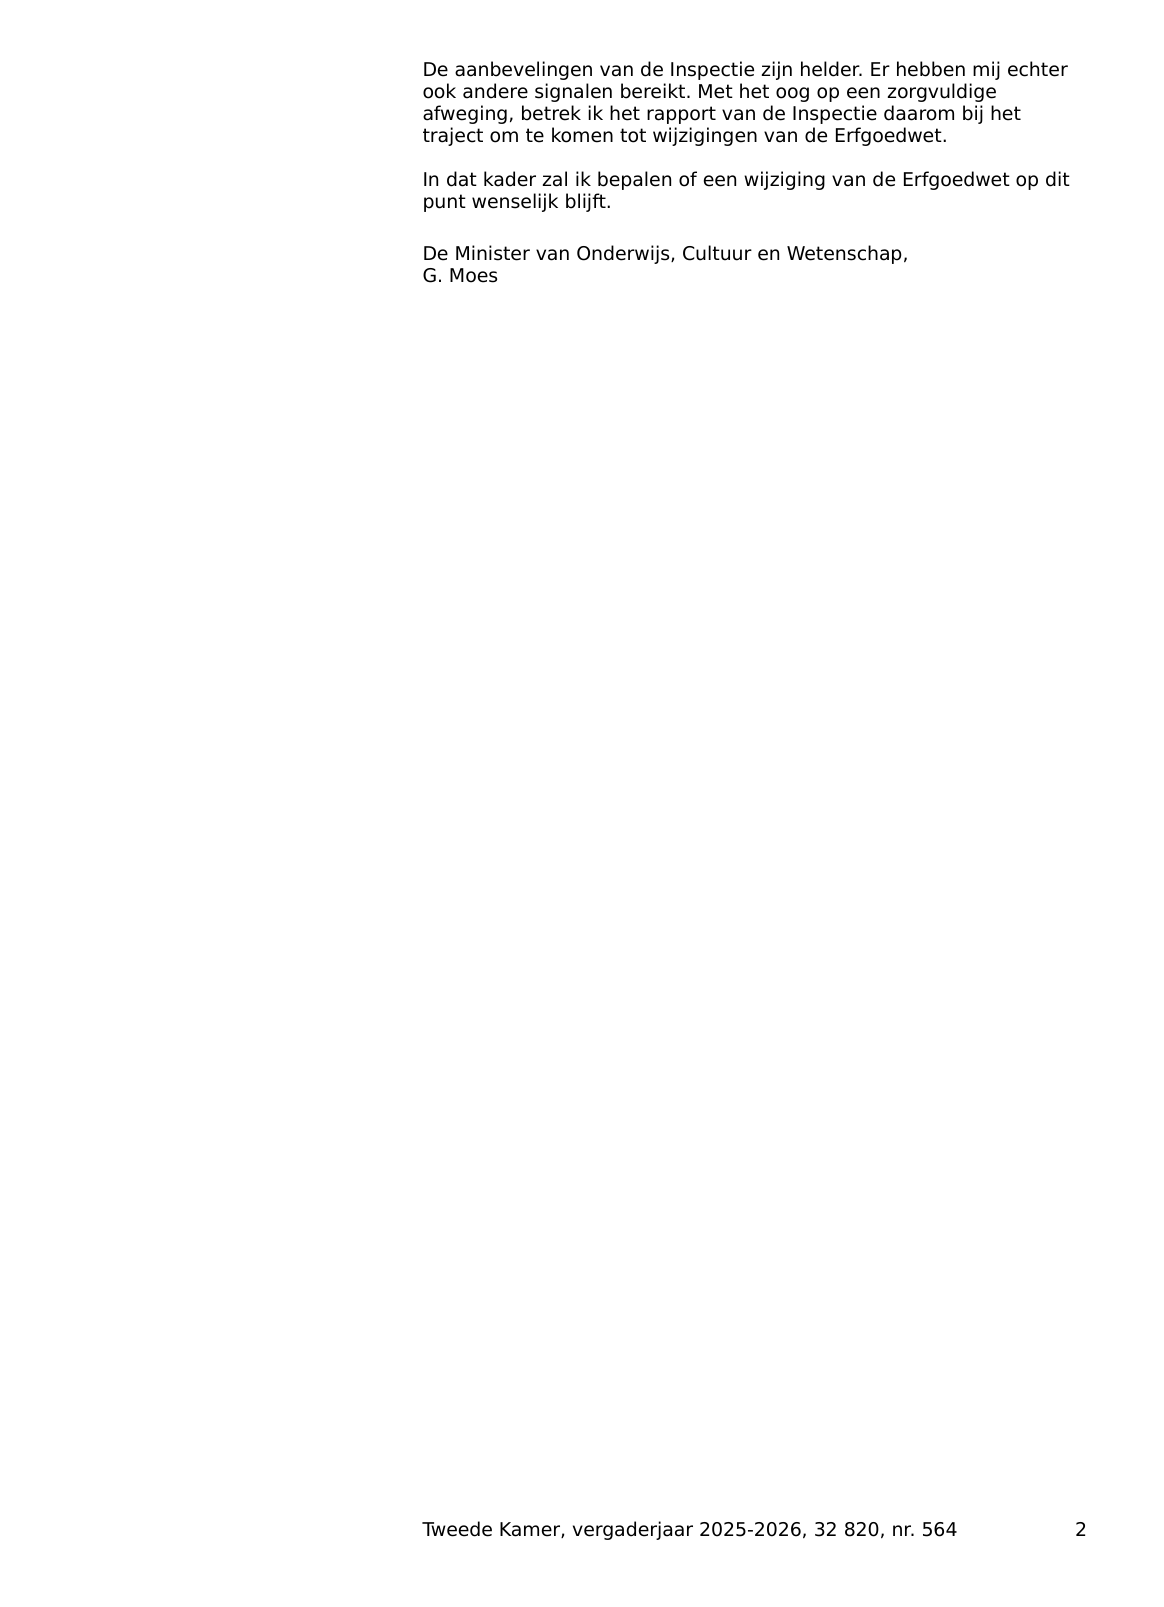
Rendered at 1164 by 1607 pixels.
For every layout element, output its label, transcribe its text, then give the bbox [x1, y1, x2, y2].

text De aanbevelingen van de Inspectie zijn helder. Er hebben mij echter ook andere signalen bereikt. Met het oog op een zorgvuldige afweging, betrek ik het rapport van de Inspectie daarom bij het traject om te komen tot wijzigingen van de Erfgoedwet. [422, 59, 1087, 147]
text In dat kader zal ik bepalen of een wijziging van de Erfgoedwet op dit punt wenselijk blijft. [422, 169, 1087, 213]
text De Minister van Onderwijs, Cultuur en Wetenschap, G. Moes [422, 243, 1087, 287]
